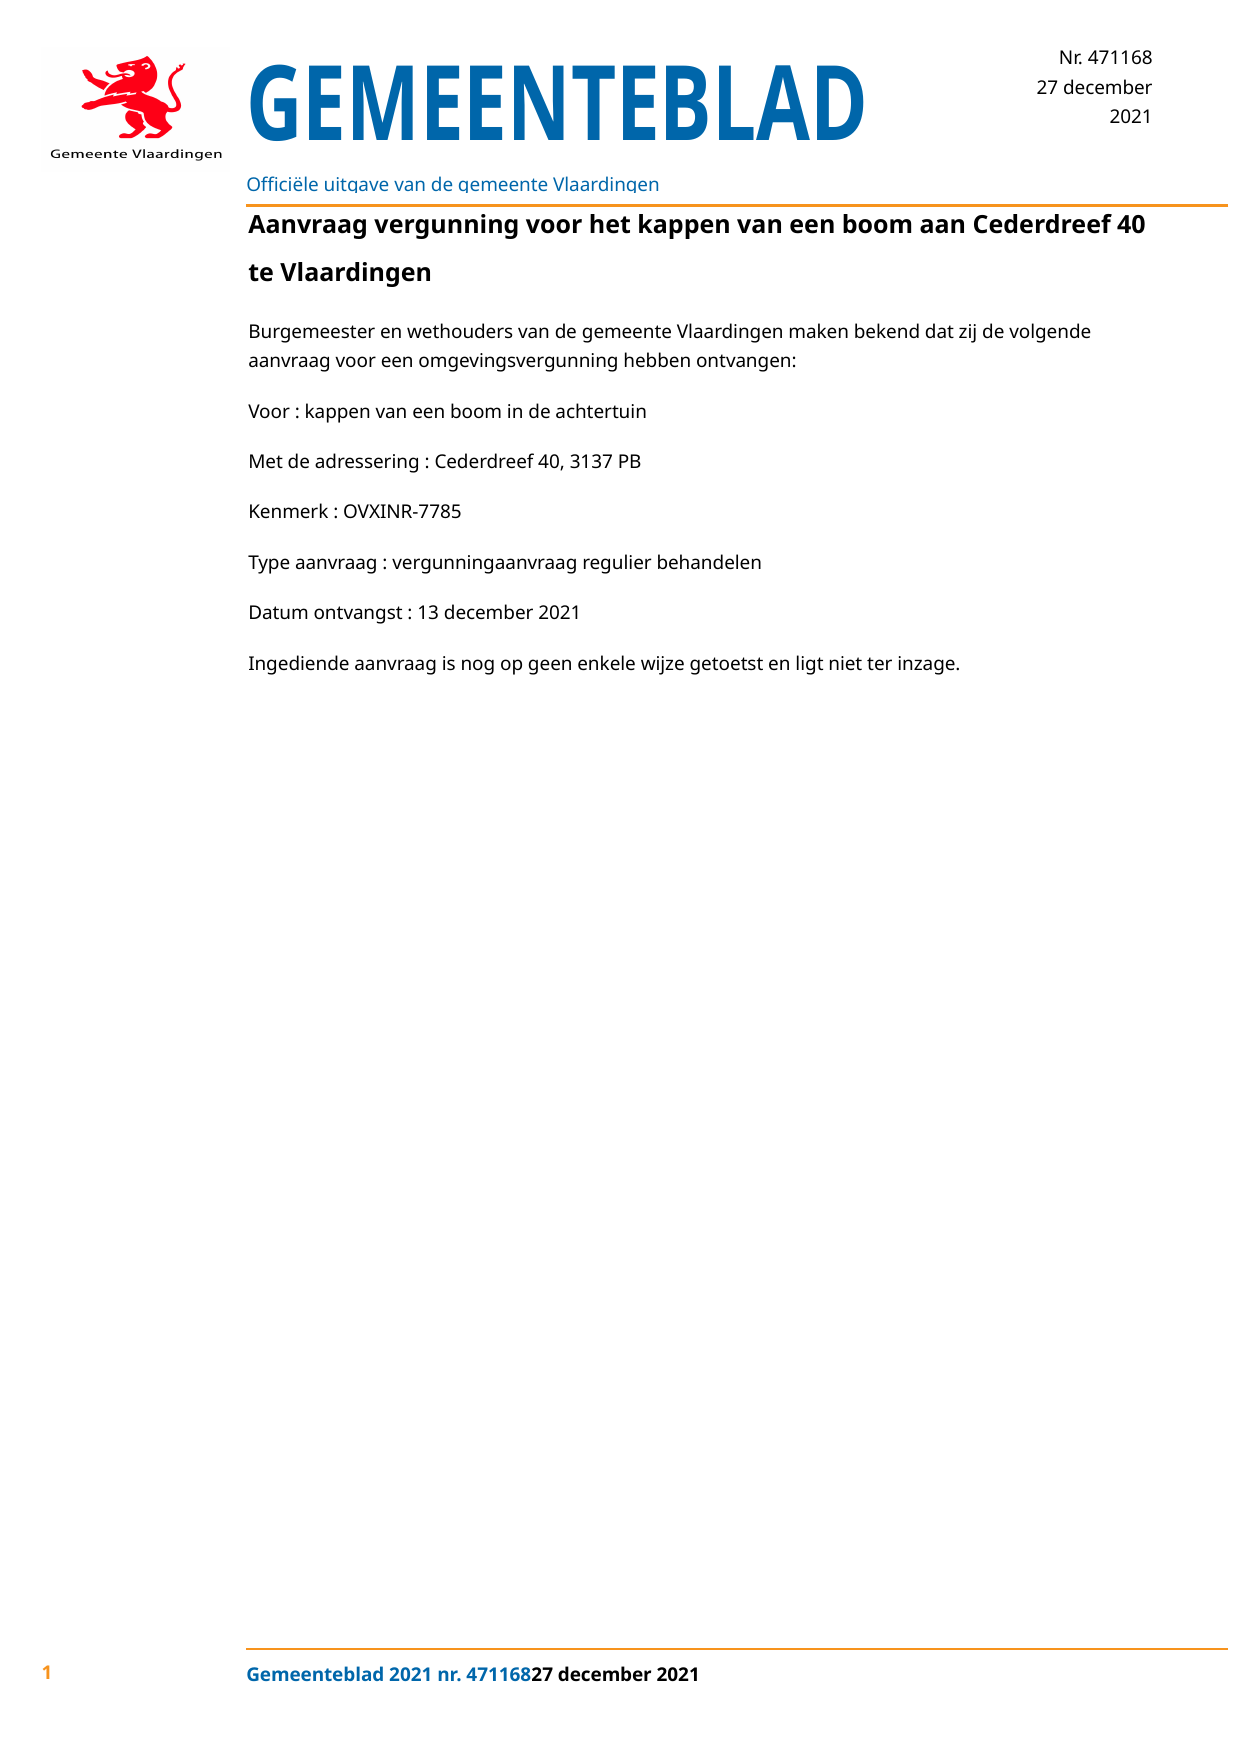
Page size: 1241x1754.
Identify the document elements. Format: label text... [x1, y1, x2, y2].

picture [41, 47, 231, 172]
text Type aanvraag : vergunningaanvraag regulier behandelen [248, 549, 1152, 575]
text Aanvraag vergunning voor het kappen van een boom aan Cederdreef 40 te Vlaardingen [248, 207, 1152, 288]
text Burgemeester en wethouders van de gemeente Vlaardingen maken bekend dat zij de volgende aanvraag voor een omgevingsvergunning hebben ontvangen: [248, 318, 1152, 373]
text Voor : kappen van een boom in de achtertuin [248, 398, 1152, 424]
text Ingediende aanvraag is nog op geen enkele wijze getoetst en ligt niet ter inzage. [248, 650, 1152, 676]
text Kenmerk : OVXINR-7785 [248, 499, 1152, 524]
text Datum ontvangst : 13 december 2021 [248, 599, 1152, 625]
text Met de adressering : Cederdreef 40, 3137 PB [248, 448, 1152, 474]
